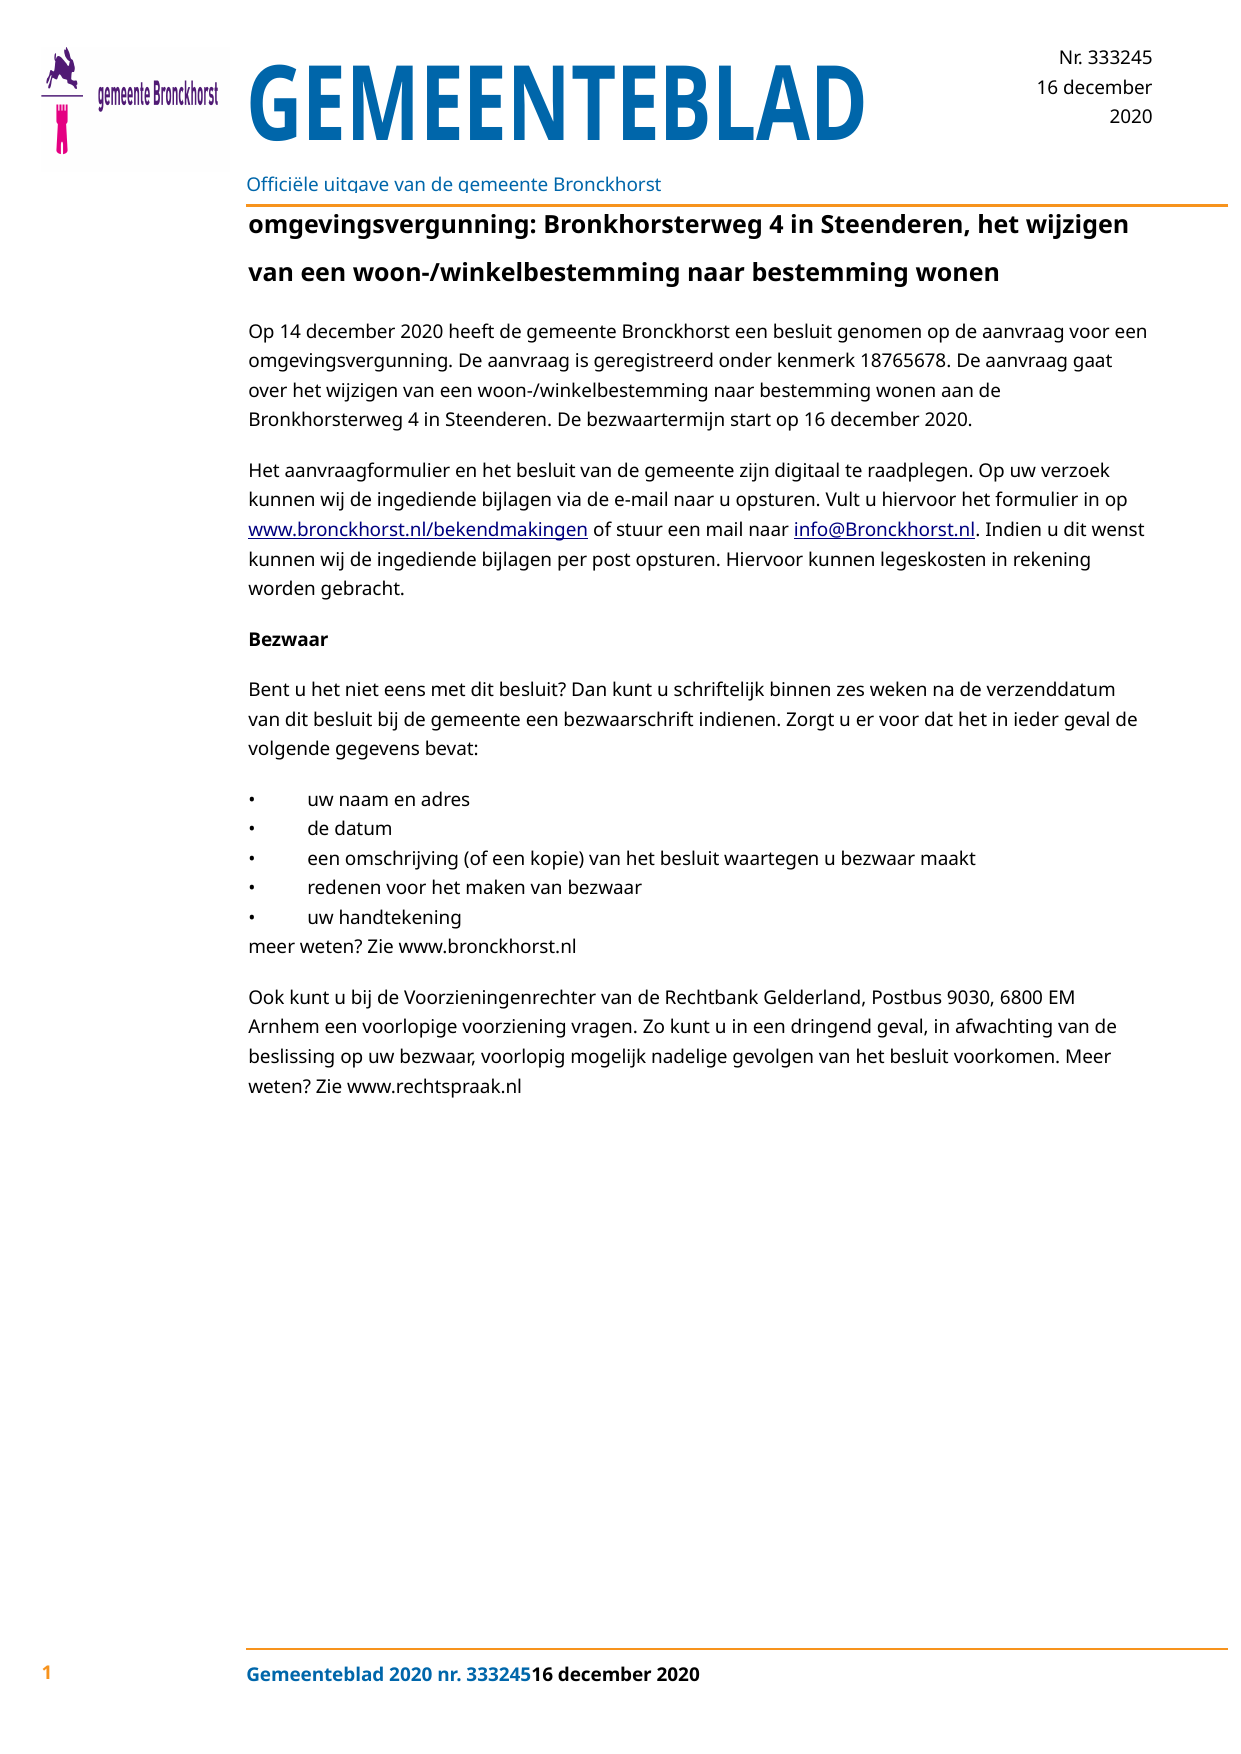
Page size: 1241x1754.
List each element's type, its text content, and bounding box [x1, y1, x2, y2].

text Op 14 december 2020 heeft de gemeente Bronckhorst een besluit genomen op de aanvraag voor een omgevingsvergunning. De aanvraag is geregistreerd onder kenmerk 18765678. De aanvraag gaat over het wijzigen van een woon-/winkelbestemming naar bestemming wonen aan de Bronkhorsterweg 4 in Steenderen. De bezwaartermijn start op 16 december 2020. [248, 318, 1152, 432]
text Bezwaar [248, 626, 1152, 652]
list een omschrijving (of een kopie) van het besluit waartegen u bezwaar maakt [248, 845, 1152, 871]
text omgevingsvergunning: Bronkhorsterweg 4 in Steenderen, het wijzigen van een woon-/winkelbestemming naar bestemming wonen [248, 207, 1152, 288]
text Bent u het niet eens met dit besluit? Dan kunt u schriftelijk binnen zes weken na de verzenddatum van dit besluit bij de gemeente een bezwaarschrift indienen. Zorgt u er voor dat het in ieder geval de volgende gegevens bevat: [248, 676, 1152, 761]
list de datum [248, 815, 1152, 841]
text Het aanvraagformulier en het besluit van de gemeente zijn digitaal te raadplegen. Op uw verzoek kunnen wij de ingediende bijlagen via de e-mail naar u opsturen. Vult u hiervoor het formulier in op www.bronckhorst.nl/bekendmakingen of stuur een mail naar info@Bronckhorst.nl. Indien u dit wenst kunnen wij de ingediende bijlagen per post opsturen. Hiervoor kunnen legeskosten in rekening worden gebracht. [248, 457, 1152, 601]
list redenen voor het maken van bezwaar [248, 874, 1152, 900]
text Ook kunt u bij de Voorzieningenrechter van de Rechtbank Gelderland, Postbus 9030, 6800 EM Arnhem een voorlopige voorziening vragen. Zo kunt u in een dringend geval, in afwachting van de beslissing op uw bezwaar, voorlopig mogelijk nadelige gevolgen van het besluit voorkomen. Meer weten? Zie www.rechtspraak.nl [248, 984, 1152, 1099]
list uw naam en adres [248, 786, 1152, 812]
text meer weten? Zie www.bronckhorst.nl [248, 934, 1152, 959]
list uw handtekening [248, 904, 1152, 930]
picture [41, 47, 231, 172]
